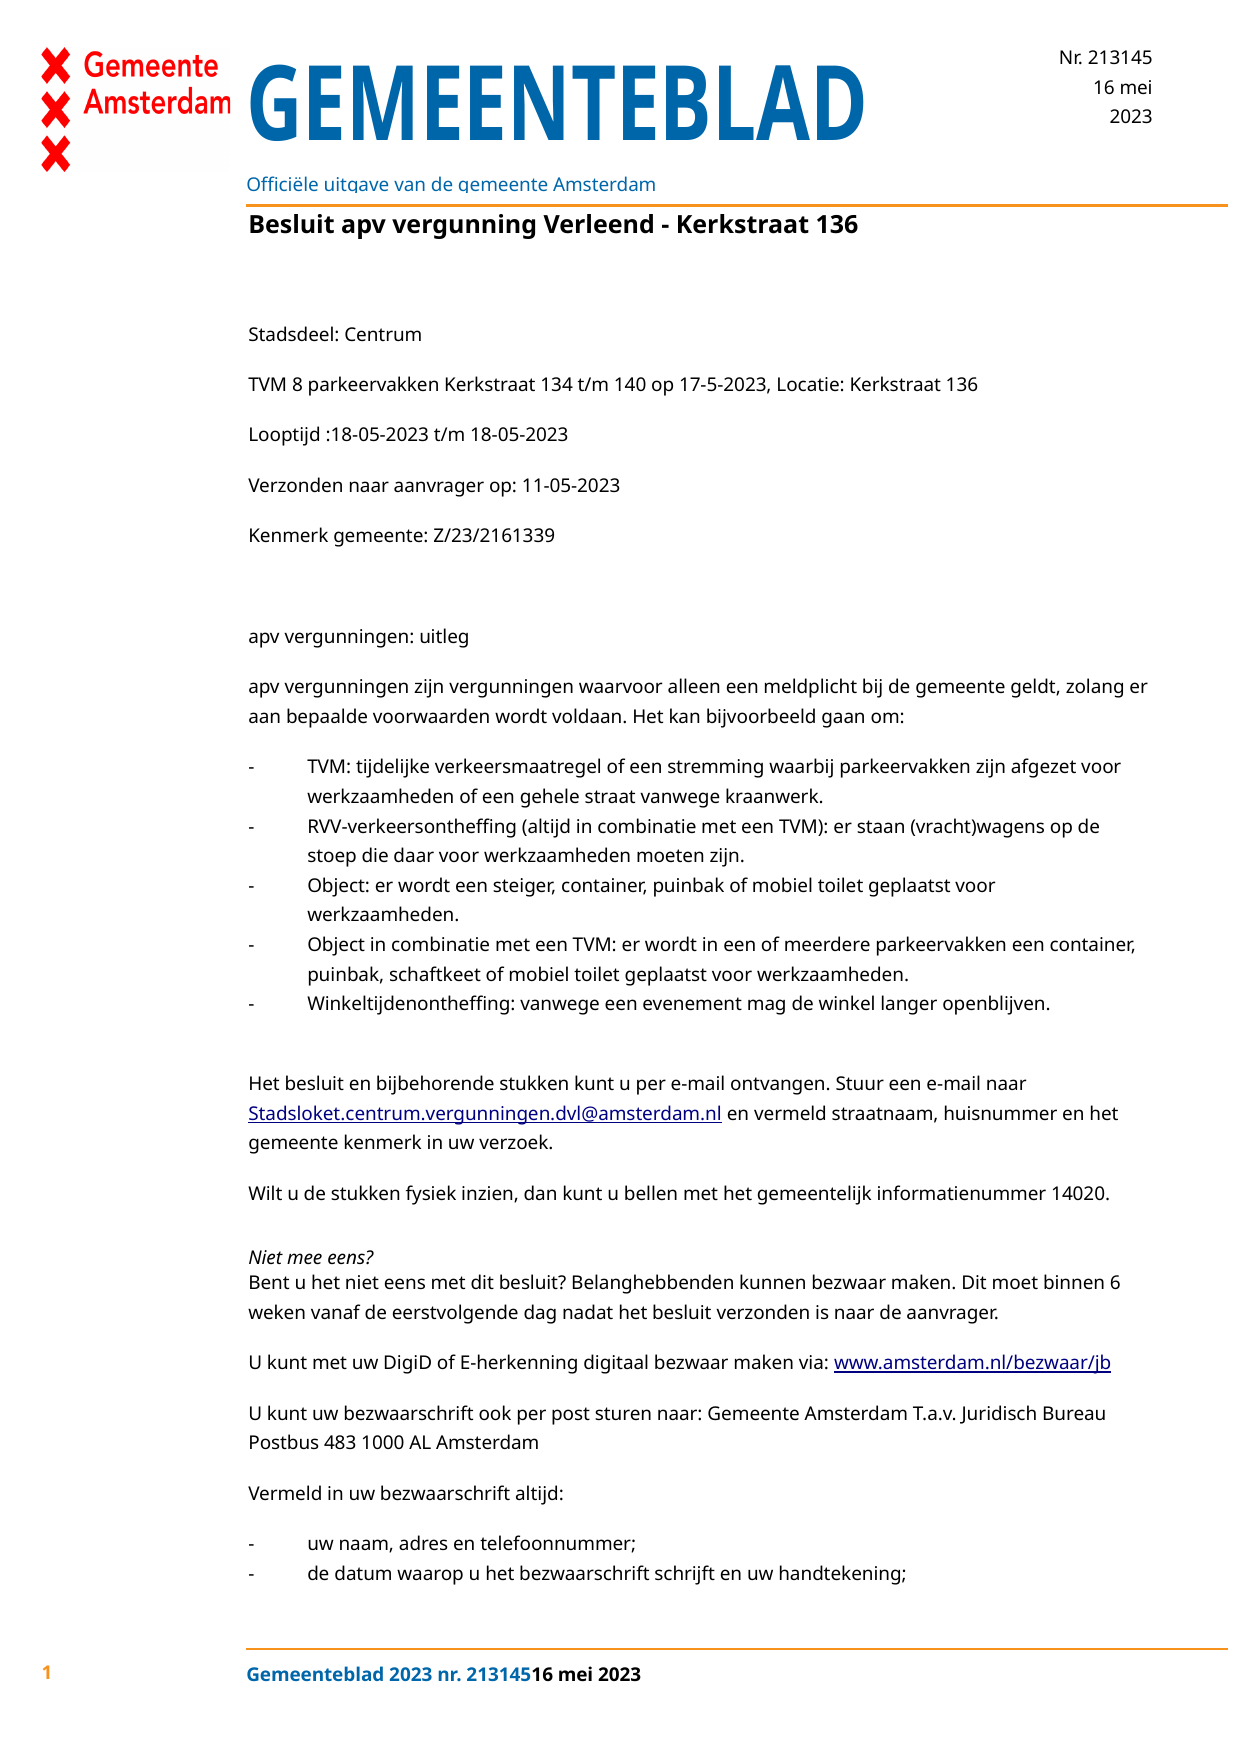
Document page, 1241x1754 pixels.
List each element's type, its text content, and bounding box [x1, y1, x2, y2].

list Object: er wordt een steiger, container, puinbak of mobiel toilet geplaatst voor werkzaamheden. [248, 872, 1152, 927]
text Stadsdeel: Centrum [248, 321, 1152, 346]
text Looptijd :18-05-2023 t/m 18-05-2023 [248, 422, 1152, 447]
text apv vergunningen: uitleg [248, 623, 1152, 649]
list de datum waarop u het bezwaarschrift schrijft en uw handtekening; [248, 1560, 1152, 1586]
text Besluit apv vergunning Verleend - Kerkstraat 136 [248, 207, 1152, 241]
text Het besluit en bijbehorende stukken kunt u per e-mail ontvangen. Stuur een e-mail naar Stadsloket.centrum.vergunningen.dvl@amsterdam.nl en vermeld straatnaam, huisnummer en het gemeente kenmerk in uw verzoek. [248, 1070, 1152, 1155]
text Niet mee eens? [248, 1244, 1152, 1269]
list Object in combinatie met een TVM: er wordt in een of meerdere parkeervakken een container, puinbak, schaftkeet of mobiel toilet geplaatst voor werkzaamheden. [248, 931, 1152, 986]
text apv vergunningen zijn vergunningen waarvoor alleen een meldplicht bij de gemeente geldt, zolang er aan bepaalde voorwaarden wordt voldaan. Het kan bijvoorbeeld gaan om: [248, 674, 1152, 729]
text U kunt met uw DigiD of E-herkenning digitaal bezwaar maken via: www.amsterdam.nl/bezwaar/jb [248, 1349, 1152, 1375]
text Kenmerk gemeente: Z/23/2161339 [248, 522, 1152, 548]
text Bent u het niet eens met dit besluit? Belanghebbenden kunnen bezwaar maken. Dit moet binnen 6 weken vanaf de eerstvolgende dag nadat het besluit verzonden is naar de aanvrager. [248, 1269, 1152, 1325]
text U kunt uw bezwaarschrift ook per post sturen naar: Gemeente Amsterdam T.a.v. Juridisch Bureau Postbus 483 1000 AL Amsterdam [248, 1400, 1152, 1455]
list RVV-verkeersontheffing (altijd in combinatie met een TVM): er staan (vracht)wagens op de stoep die daar voor werkzaamheden moeten zijn. [248, 813, 1152, 868]
list uw naam, adres en telefoonnummer; [248, 1530, 1152, 1556]
list TVM: tijdelijke verkeersmaatregel of een stremming waarbij parkeervakken zijn afgezet voor werkzaamheden of een gehele straat vanwege kraanwerk. [248, 754, 1152, 809]
text Vermeld in uw bezwaarschrift altijd: [248, 1480, 1152, 1506]
text Verzonden naar aanvrager op: 11-05-2023 [248, 472, 1152, 498]
text Wilt u de stukken fysiek inzien, dan kunt u bellen met het gemeentelijk informatienummer 14020. [248, 1180, 1152, 1206]
list Winkeltijdenontheffing: vanwege een evenement mag de winkel langer openblijven. [248, 990, 1152, 1016]
text TVM 8 parkeervakken Kerkstraat 134 t/m 140 op 17-5-2023, Locatie: Kerkstraat 136 [248, 371, 1152, 397]
picture [41, 47, 231, 172]
